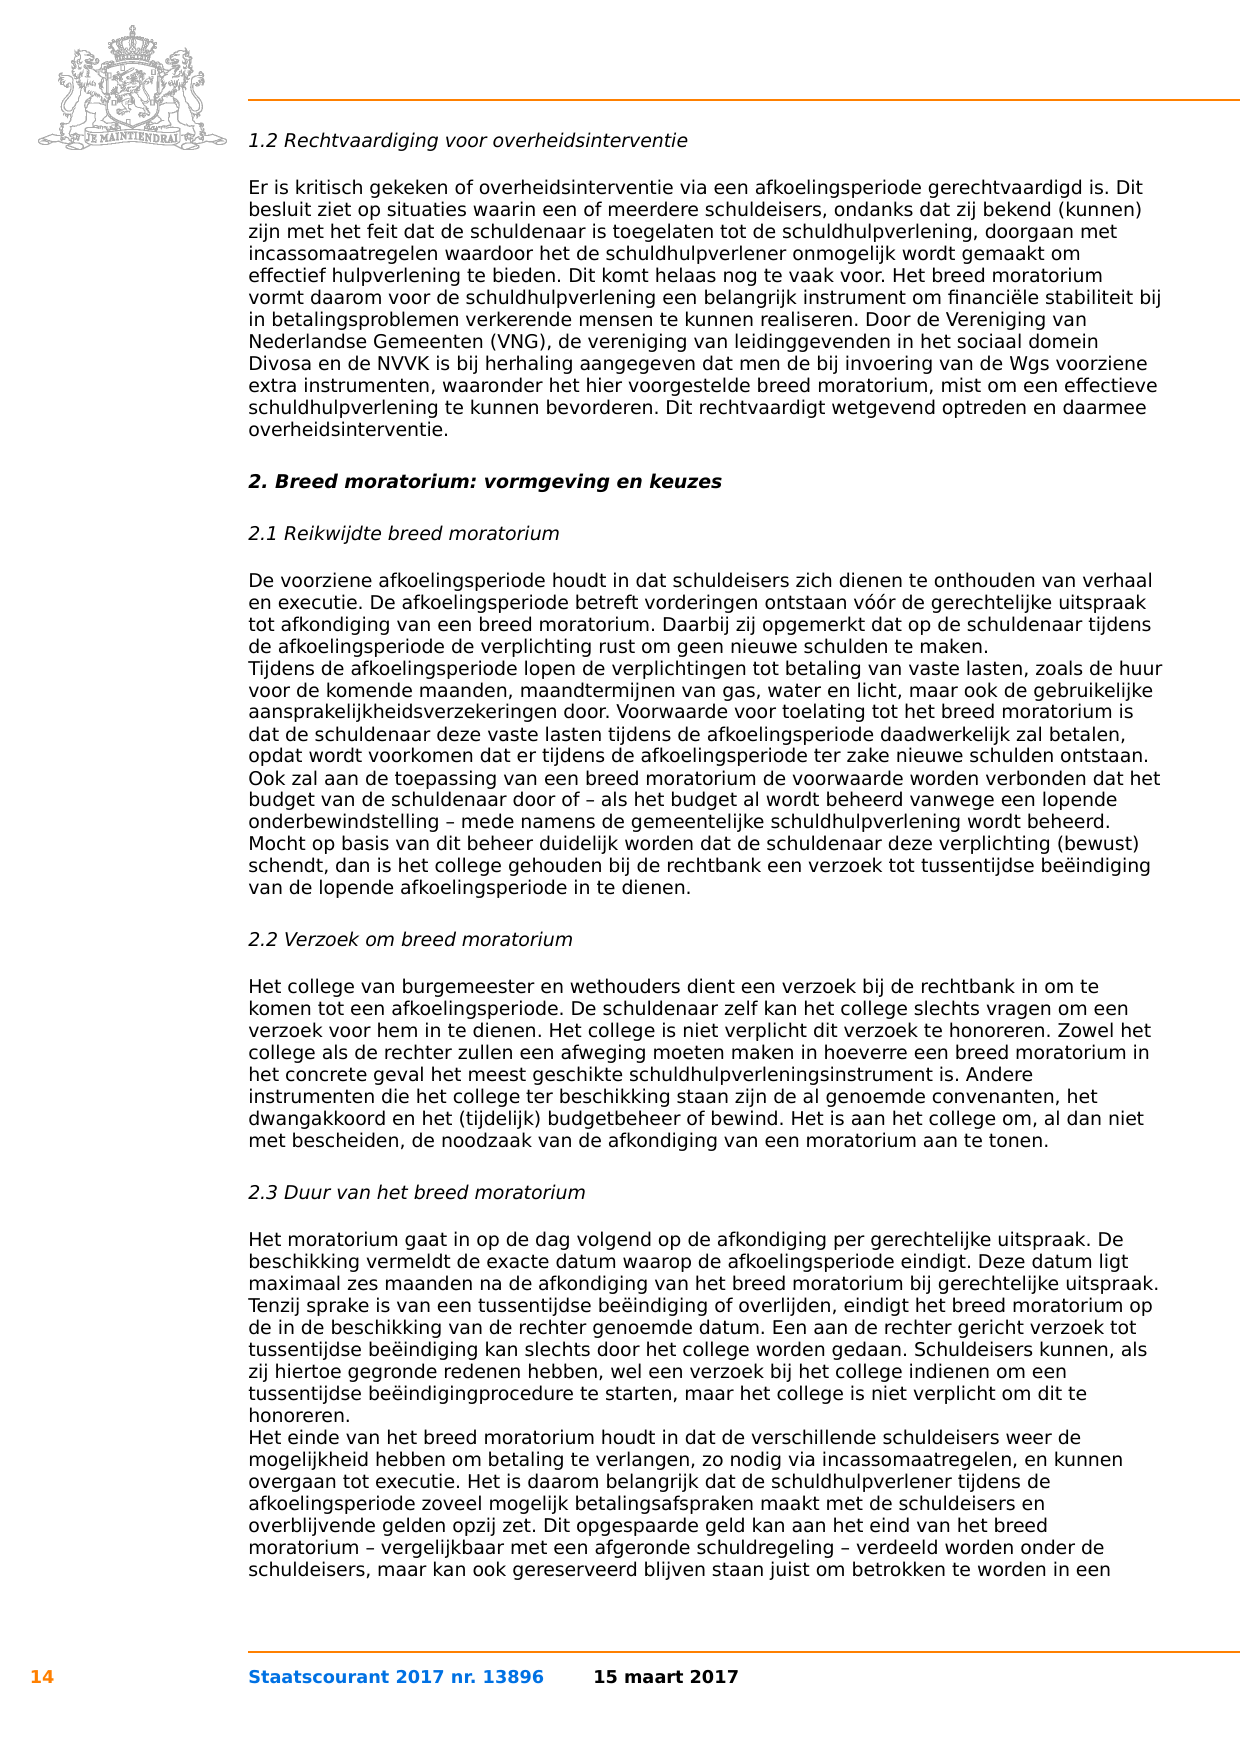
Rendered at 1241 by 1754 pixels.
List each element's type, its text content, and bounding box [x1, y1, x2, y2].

text Tenzij sprake is van een tussentijdse beëindiging of overlijden, eindigt het breed moratorium op de in de beschikking van de rechter genoemde datum. Een aan de rechter gericht verzoek tot tussentijdse beëindiging kan slechts door het college worden gedaan. Schuldeisers kunnen, als zij hiertoe gegronde redenen hebben, wel een verzoek bij het college indienen om een tussentijdse beëindigingprocedure te starten, maar het college is niet verplicht om dit te honoreren. [248, 1295, 1163, 1427]
subtitle 2.2 Verzoek om breed moratorium [248, 929, 1163, 951]
subtitle 2. Breed moratorium: vormgeving en keuzes [248, 471, 1163, 493]
text Het einde van het breed moratorium houdt in dat de verschillende schuldeisers weer de mogelijkheid hebben om betaling te verlangen, zo nodig via incassomaatregelen, en kunnen overgaan tot executie. Het is daarom belangrijk dat de schuldhulpverlener tijdens de afkoelingsperiode zoveel mogelijk betalingsafspraken maakt met de schuldeisers en overblijvende gelden opzij zet. Dit opgespaarde geld kan aan het eind van het breed moratorium – vergelijkbaar met een afgeronde schuldregeling – verdeeld worden onder de schuldeisers, maar kan ook gereserveerd blijven staan juist om betrokken te worden in een [248, 1427, 1163, 1581]
text Het moratorium gaat in op de dag volgend op de afkondiging per gerechtelijke uitspraak. De beschikking vermeldt de exacte datum waarop de afkoelingsperiode eindigt. Deze datum ligt maximaal zes maanden na de afkondiging van het breed moratorium bij gerechtelijke uitspraak. [248, 1229, 1163, 1295]
picture [38, 25, 227, 150]
text Het college van burgemeester en wethouders dient een verzoek bij de rechtbank in om te komen tot een afkoelingsperiode. De schuldenaar zelf kan het college slechts vragen om een verzoek voor hem in te dienen. Het college is niet verplicht dit verzoek te honoreren. Zowel het college als de rechter zullen een afweging moeten maken in hoeverre een breed moratorium in het concrete geval het meest geschikte schuldhulpverleningsinstrument is. Andere instrumenten die het college ter beschikking staan zijn de al genoemde convenanten, het dwangakkoord en het (tijdelijk) budgetbeheer of bewind. Het is aan het college om, al dan niet met bescheiden, de noodzaak van de afkondiging van een moratorium aan te tonen. [248, 976, 1163, 1152]
text De voorziene afkoelingsperiode houdt in dat schuldeisers zich dienen te onthouden van verhaal en executie. De afkoelingsperiode betreft vorderingen ontstaan vóór de gerechtelijke uitspraak tot afkondiging van een breed moratorium. Daarbij zij opgemerkt dat op de schuldenaar tijdens de afkoelingsperiode de verplichting rust om geen nieuwe schulden te maken. [248, 569, 1163, 657]
subtitle 2.1 Reikwijdte breed moratorium [248, 523, 1163, 544]
text Tijdens de afkoelingsperiode lopen de verplichtingen tot betaling van vaste lasten, zoals de huur voor de komende maanden, maandtermijnen van gas, water en licht, maar ook de gebruikelijke aansprakelijkheidsverzekeringen door. Voorwaarde voor toelating tot het breed moratorium is dat de schuldenaar deze vaste lasten tijdens de afkoelingsperiode daadwerkelijk zal betalen, opdat wordt voorkomen dat er tijdens de afkoelingsperiode ter zake nieuwe schulden ontstaan. Ook zal aan de toepassing van een breed moratorium de voorwaarde worden verbonden dat het budget van de schuldenaar door of – als het budget al wordt beheerd vanwege een lopende onderbewindstelling – mede namens de gemeentelijke schuldhulpverlening wordt beheerd. Mocht op basis van dit beheer duidelijk worden dat de schuldenaar deze verplichting (bewust) schendt, dan is het college gehouden bij de rechtbank een verzoek tot tussentijdse beëindiging van de lopende afkoelingsperiode in te dienen. [248, 657, 1163, 899]
subtitle 1.2 Rechtvaardiging voor overheidsinterventie [248, 130, 1163, 152]
subtitle 2.3 Duur van het breed moratorium [248, 1182, 1163, 1204]
text Er is kritisch gekeken of overheidsinterventie via een afkoelingsperiode gerechtvaardigd is. Dit besluit ziet op situaties waarin een of meerdere schuldeisers, ondanks dat zij bekend (kunnen) zijn met het feit dat de schuldenaar is toegelaten tot de schuldhulpverlening, doorgaan met incassomaatregelen waardoor het de schuldhulpverlener onmogelijk wordt gemaakt om effectief hulpverlening te bieden. Dit komt helaas nog te vaak voor. Het breed moratorium vormt daarom voor de schuldhulpverlening een belangrijk instrument om financiële stabiliteit bij in betalingsproblemen verkerende mensen te kunnen realiseren. Door de Vereniging van Nederlandse Gemeenten (VNG), de vereniging van leidinggevenden in het sociaal domein Divosa en de NVVK is bij herhaling aangegeven dat men de bij invoering van de Wgs voorziene extra instrumenten, waaronder het hier voorgestelde breed moratorium, mist om een effectieve schuldhulpverlening te kunnen bevorderen. Dit rechtvaardigt wetgevend optreden en daarmee overheidsinterventie. [248, 177, 1163, 441]
